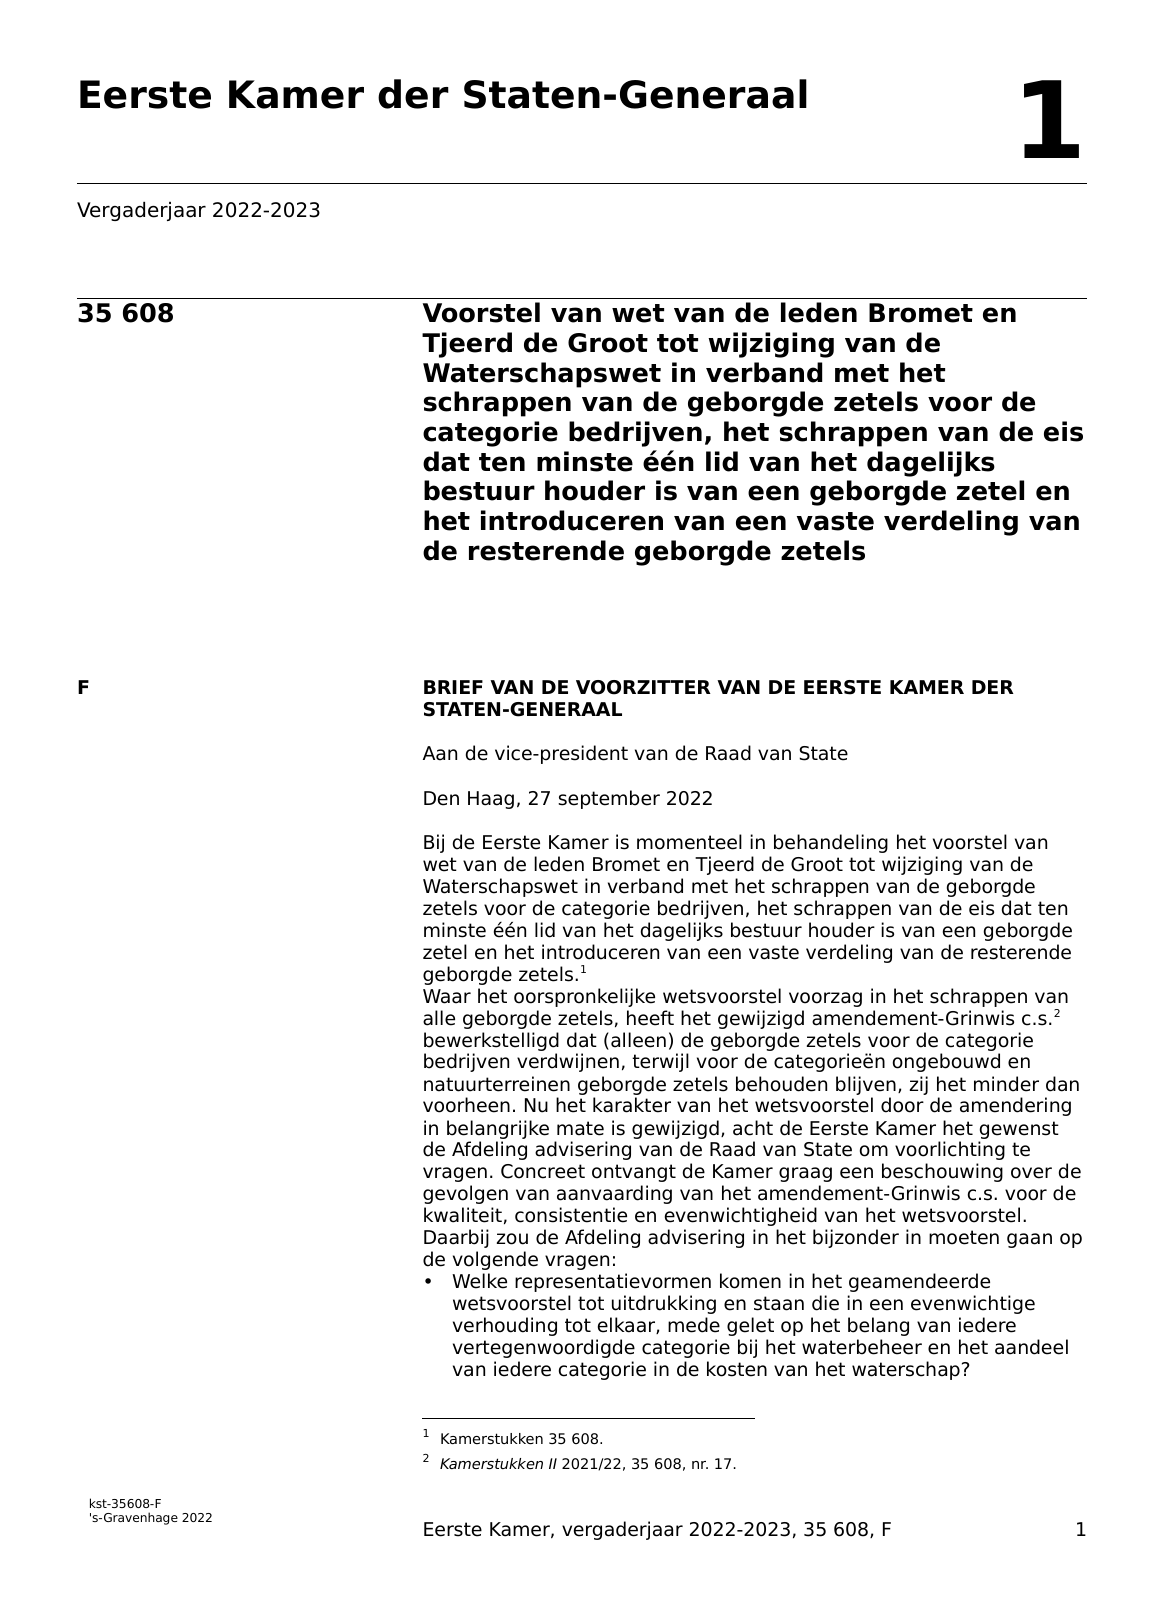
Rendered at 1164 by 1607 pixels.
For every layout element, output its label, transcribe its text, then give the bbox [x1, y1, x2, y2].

text Kamerstukken 35 608. [422, 1427, 1087, 1449]
text Aan de vice-president van de Raad van State [422, 743, 1087, 765]
table_cell Vergaderjaar 2022-2023 [77, 184, 1087, 298]
subtitle 35 608 Voorstel van wet van de leden Bromet en Tjeerd de Groot tot wijziging van de Waterschapswet in verband met het schrappen van de geborgde zetels voor de categorie bedrijven, het schrappen van de eis dat ten minste één lid van het dagelijks bestuur houder is van een geborgde zetel en het introduceren van een vaste verdeling van de resterende geborgde zetels [77, 299, 1087, 566]
subtitle F BRIEF VAN DE VOORZITTER VAN DE EERSTE KAMER DER STATEN-GENERAAL [77, 677, 1087, 721]
text Bij de Eerste Kamer is momenteel in behandeling het voorstel van wet van de leden Bromet en Tjeerd de Groot tot wijziging van de Waterschapswet in verband met het schrappen van de geborgde zetels voor de categorie bedrijven, het schrappen van de eis dat ten minste één lid van het dagelijks bestuur houder is van een geborgde zetel en het introduceren van een vaste verdeling van de resterende geborgde zetels. [422, 832, 1087, 986]
text 's-Gravenhage 2022 [88, 1511, 323, 1525]
table_header Eerste Kamer der Staten-Generaal [77, 59, 886, 183]
text Den Haag, 27 september 2022 [422, 787, 1087, 809]
text kst-35608-F [88, 1497, 323, 1511]
text • Welke representatievormen komen in het geamendeerde wetsvoorstel tot uitdrukking en staan die in een evenwichtige verhouding tot elkaar, mede gelet op het belang van iedere vertegenwoordigde categorie bij het waterbeheer en het aandeel van iedere categorie in de kosten van het waterschap? [422, 1271, 1087, 1381]
text Waar het oorspronkelijke wetsvoorstel voorzag in het schrappen van alle geborgde zetels, heeft het gewijzigd amendement-Grinwis c.s. bewerkstelligd dat (alleen) de geborgde zetels voor de categorie bedrijven verdwijnen, terwijl voor de categorieën ongebouwd en natuurterreinen geborgde zetels behouden blijven, zij het minder dan voorheen. Nu het karakter van het wetsvoorstel door de amendering in belangrijke mate is gewijzigd, acht de Eerste Kamer het gewenst de Afdeling advisering van de Raad van State om voorlichting te vragen. Concreet ontvangt de Kamer graag een beschouwing over de gevolgen van aanvaarding van het amendement-Grinwis c.s. voor de kwaliteit, consistentie en evenwichtigheid van het wetsvoorstel. Daarbij zou de Afdeling advisering in het bijzonder in moeten gaan op de volgende vragen: [422, 986, 1087, 1271]
text Kamerstukken II 2021/22, 35 608, nr. 17. [422, 1452, 1087, 1474]
table_header 1 [886, 59, 1087, 183]
